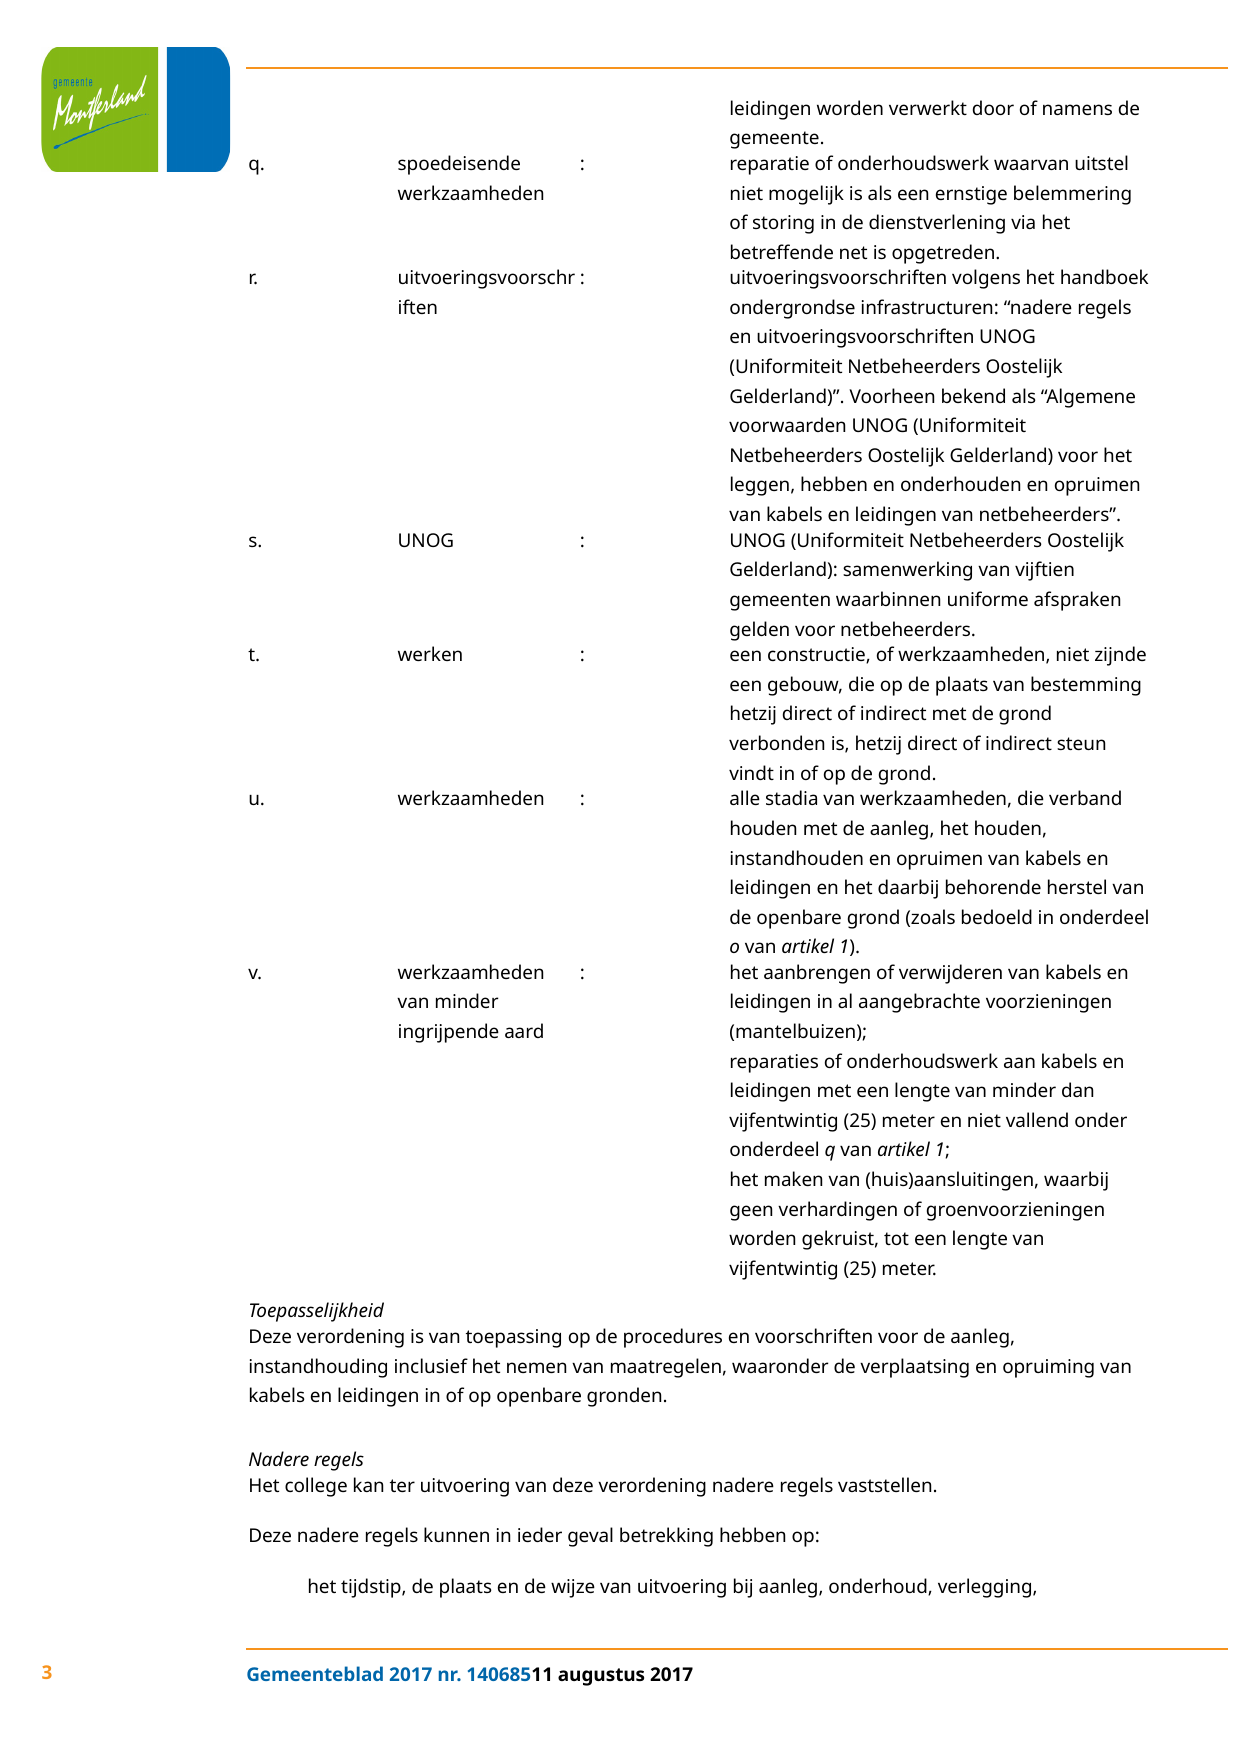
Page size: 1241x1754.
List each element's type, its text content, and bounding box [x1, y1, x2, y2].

table_cell reparatie of onderhoudswerk waarvan uitstel niet mogelijk is als een ernstige belemmering of storing in de dienstverlening via het betreffende net is opgetreden. [729, 150, 1152, 264]
table_cell v. [248, 959, 397, 1281]
text Nadere regels [248, 1446, 1152, 1472]
table_cell : [580, 150, 729, 264]
picture [41, 47, 231, 172]
table_cell werkzaamheden [398, 786, 579, 959]
table_cell [398, 95, 579, 150]
table_cell uitvoeringsvoorschriften [398, 265, 579, 527]
table_cell : [580, 527, 729, 641]
table_cell leidingen worden verwerkt door of namens de gemeente. [729, 95, 1152, 150]
table_cell : [580, 265, 729, 527]
table_cell s. [248, 527, 397, 641]
table_cell een constructie, of werkzaamheden, niet zijnde een gebouw, die op de plaats van bestemming hetzij direct of indirect met de grond verbonden is, hetzij direct of indirect steun vindt in of op de grond. [729, 641, 1152, 786]
text Deze nadere regels kunnen in ieder geval betrekking hebben op: [248, 1522, 1152, 1548]
text Deze verordening is van toepassing op de procedures en voorschriften voor de aanleg, instandhouding inclusief het nemen van maatregelen, waaronder de verplaatsing en opruiming van kabels en leidingen in of op openbare gronden. [248, 1323, 1152, 1408]
table_cell werkzaamheden van minder ingrijpende aard [398, 959, 579, 1281]
table_cell [580, 95, 729, 150]
table_cell : [580, 959, 729, 1281]
table_cell t. [248, 641, 397, 786]
table_cell r. [248, 265, 397, 527]
table_cell werken [398, 641, 579, 786]
table_cell : [580, 641, 729, 786]
table_cell alle stadia van werkzaamheden, die verband houden met de aanleg, het houden, instandhouden en opruimen van kabels en leidingen en het daarbij behorende herstel van de openbare grond (zoals bedoeld in onderdeel o van artikel 1). [729, 786, 1152, 959]
table_cell u. [248, 786, 397, 959]
table_cell UNOG (Uniformiteit Netbeheerders Oostelijk Gelderland): samenwerking van vijftien gemeenten waarbinnen uniforme afspraken gelden voor netbeheerders. [729, 527, 1152, 641]
table_cell uitvoeringsvoorschriften volgens het handboek ondergrondse infrastructuren: “nadere regels en uitvoeringsvoorschriften UNOG (Uniformiteit Netbeheerders Oostelijk Gelderland)”. Voorheen bekend als “Algemene voorwaarden UNOG (Uniformiteit Netbeheerders Oostelijk Gelderland) voor het leggen, hebben en onderhouden en opruimen van kabels en leidingen van netbeheerders”. [729, 265, 1152, 527]
text Het college kan ter uitvoering van deze verordening nadere regels vaststellen. [248, 1472, 1152, 1498]
table_cell UNOG [398, 527, 579, 641]
table_cell spoedeisende werkzaamheden [398, 150, 579, 264]
table_cell het aanbrengen of verwijderen van kabels en leidingen in al aangebrachte voorzieningen (mantelbuizen); reparaties of onderhoudswerk aan kabels en leidingen met een lengte van minder dan vijfentwintig (25) meter en niet vallend onder onderdeel q van artikel 1; het maken van (huis)aansluitingen, waarbij geen verhardingen of groenvoorzieningen worden gekruist, tot een lengte van vijfentwintig (25) meter. [729, 959, 1152, 1281]
table_cell [248, 95, 397, 150]
table_cell q. [248, 150, 397, 264]
table_cell : [580, 786, 729, 959]
text Toepasselijkheid [248, 1297, 1152, 1323]
list het tijdstip, de plaats en de wijze van uitvoering bij aanleg, onderhoud, verlegging, [248, 1573, 1152, 1599]
